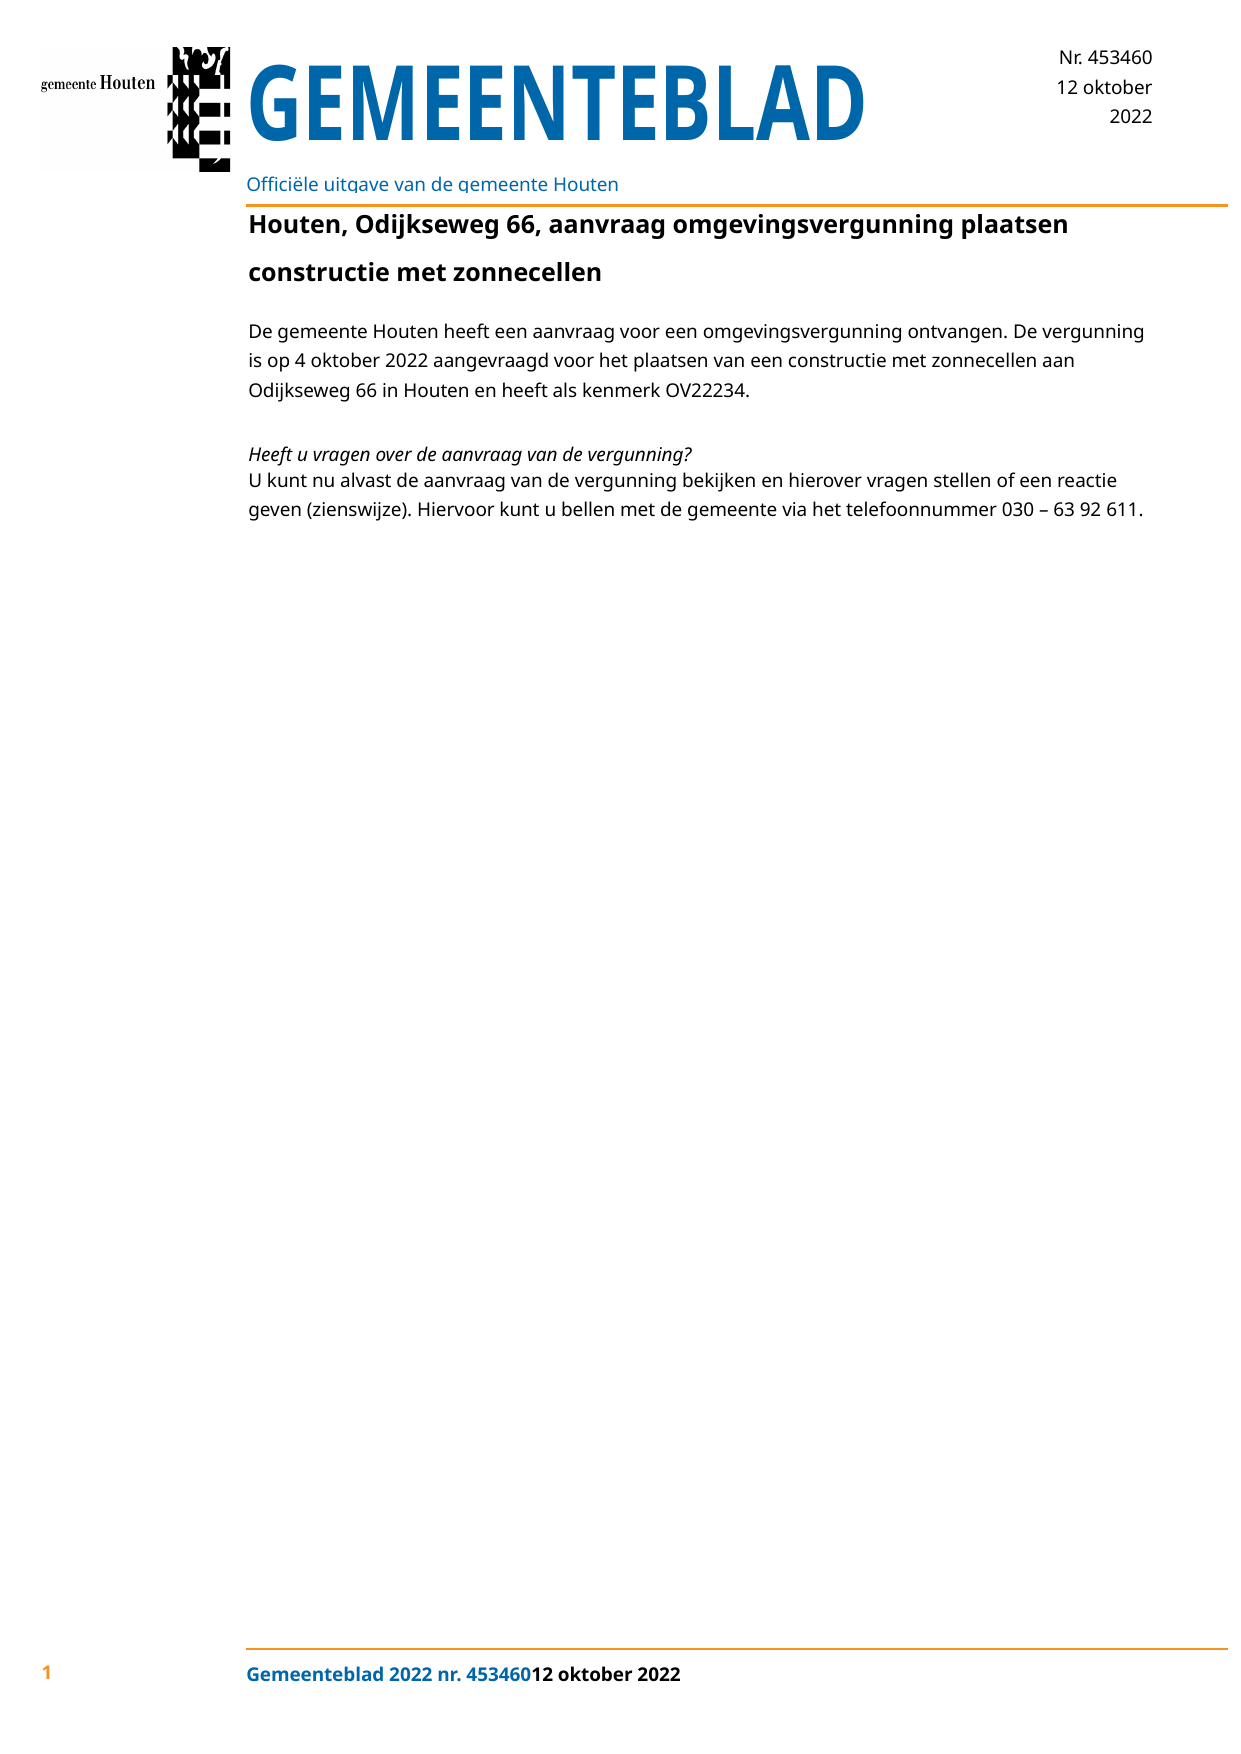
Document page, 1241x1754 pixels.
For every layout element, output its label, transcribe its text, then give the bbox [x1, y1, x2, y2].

text De gemeente Houten heeft een aanvraag voor een omgevingsvergunning ontvangen. De vergunning is op 4 oktober 2022 aangevraagd voor het plaatsen van een constructie met zonnecellen aan Odijkseweg 66 in Houten en heeft als kenmerk OV22234. [248, 318, 1152, 403]
text U kunt nu alvast de aanvraag van de vergunning bekijken en hierover vragen stellen of een reactie geven (zienswijze). Hiervoor kunt u bellen met de gemeente via het telefoonnummer 030 – 63 92 611. [248, 467, 1152, 522]
text Houten, Odijkseweg 66, aanvraag omgevingsvergunning plaatsen constructie met zonnecellen [248, 207, 1152, 288]
text Heeft u vragen over de aanvraag van de vergunning? [248, 441, 1152, 467]
picture [41, 47, 231, 172]
